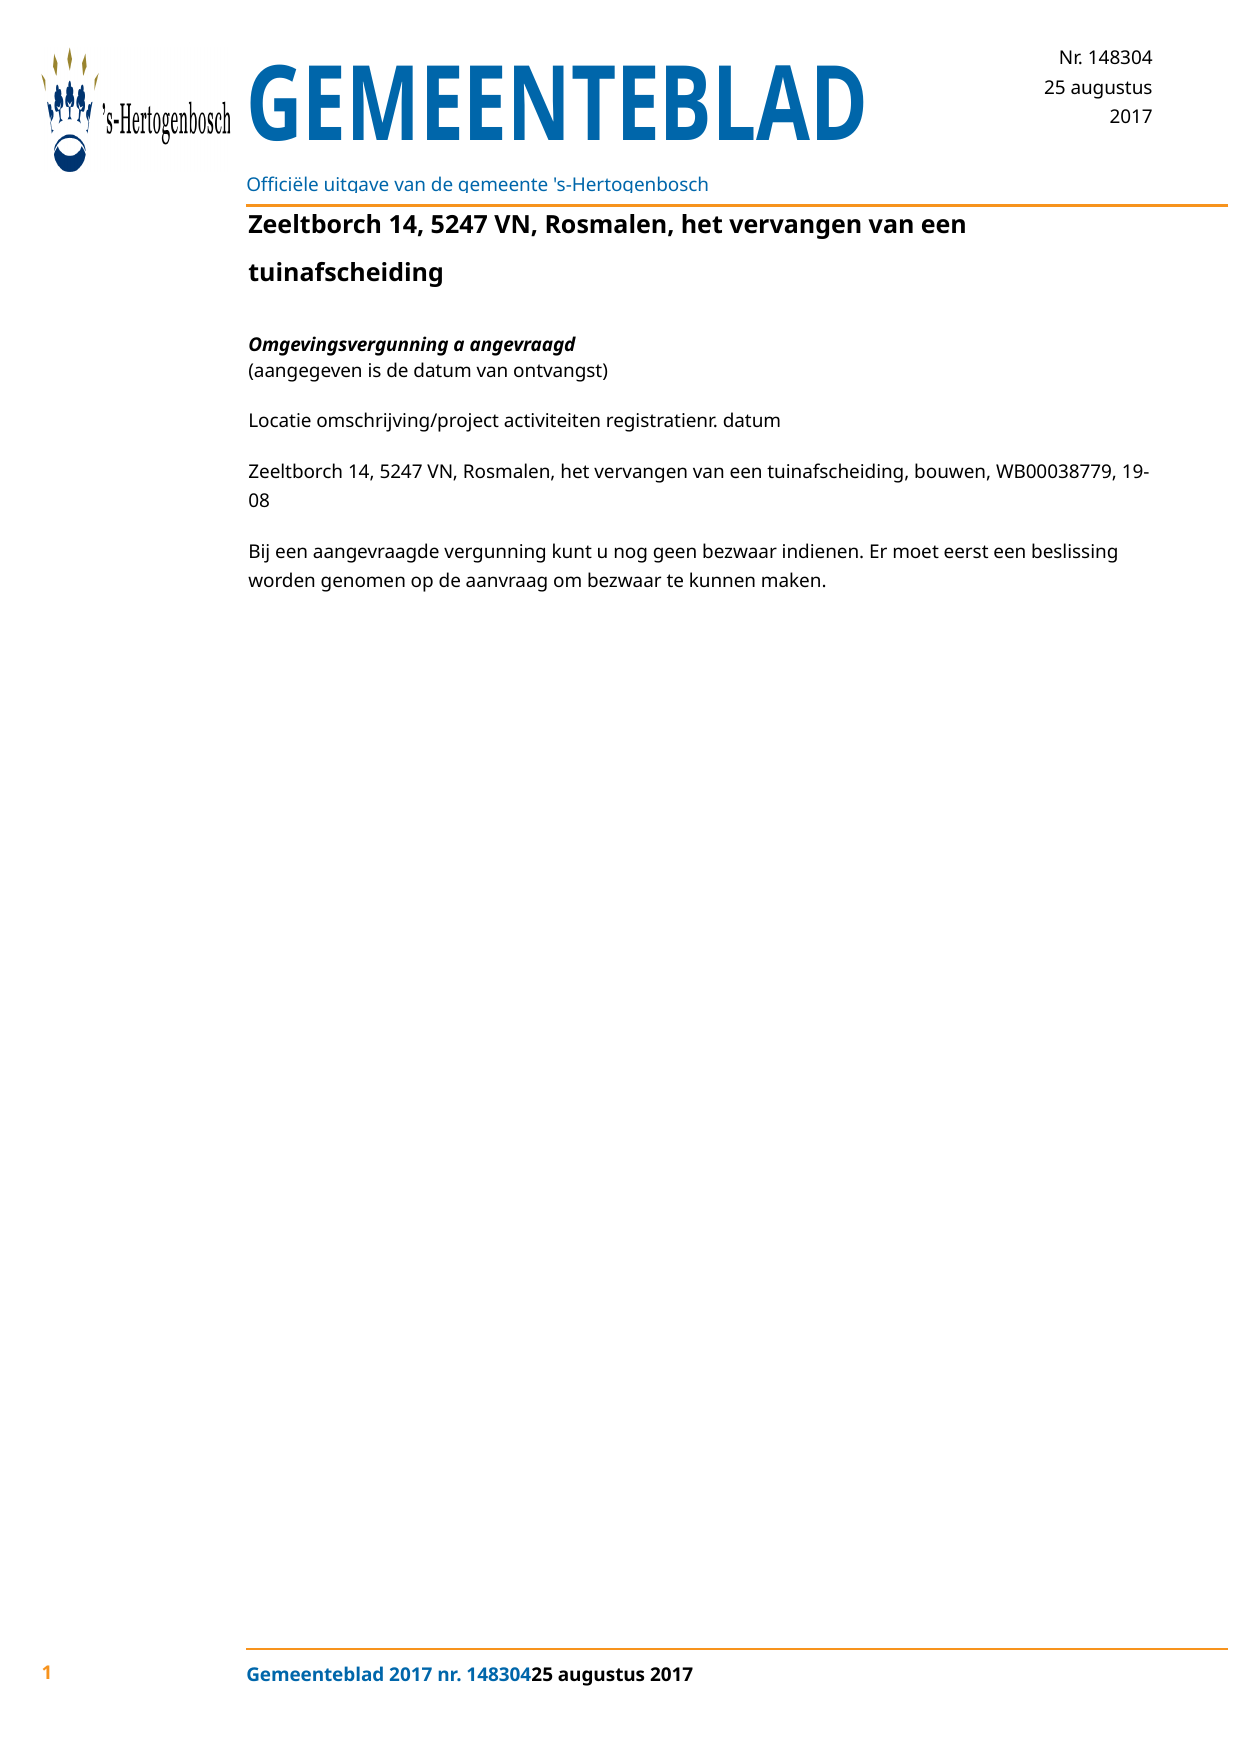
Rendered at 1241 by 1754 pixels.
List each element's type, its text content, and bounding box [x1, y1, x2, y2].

text Zeeltborch 14, 5247 VN, Rosmalen, het vervangen van een tuinafscheiding, bouwen, WB00038779, 19-08 [248, 458, 1152, 513]
text Bij een aangevraagde vergunning kunt u nog geen bezwaar indienen. Er moet eerst een beslissing worden genomen op de aanvraag om bezwaar te kunnen maken. [248, 538, 1152, 593]
text Locatie omschrijving/project activiteiten registratienr. datum [248, 408, 1152, 433]
picture [41, 47, 231, 172]
text (aangegeven is de datum van ontvangst) [248, 357, 1152, 383]
text Omgevingsvergunning a angevraagd [248, 331, 1152, 357]
text Zeeltborch 14, 5247 VN, Rosmalen, het vervangen van een tuinafscheiding [248, 207, 1152, 288]
